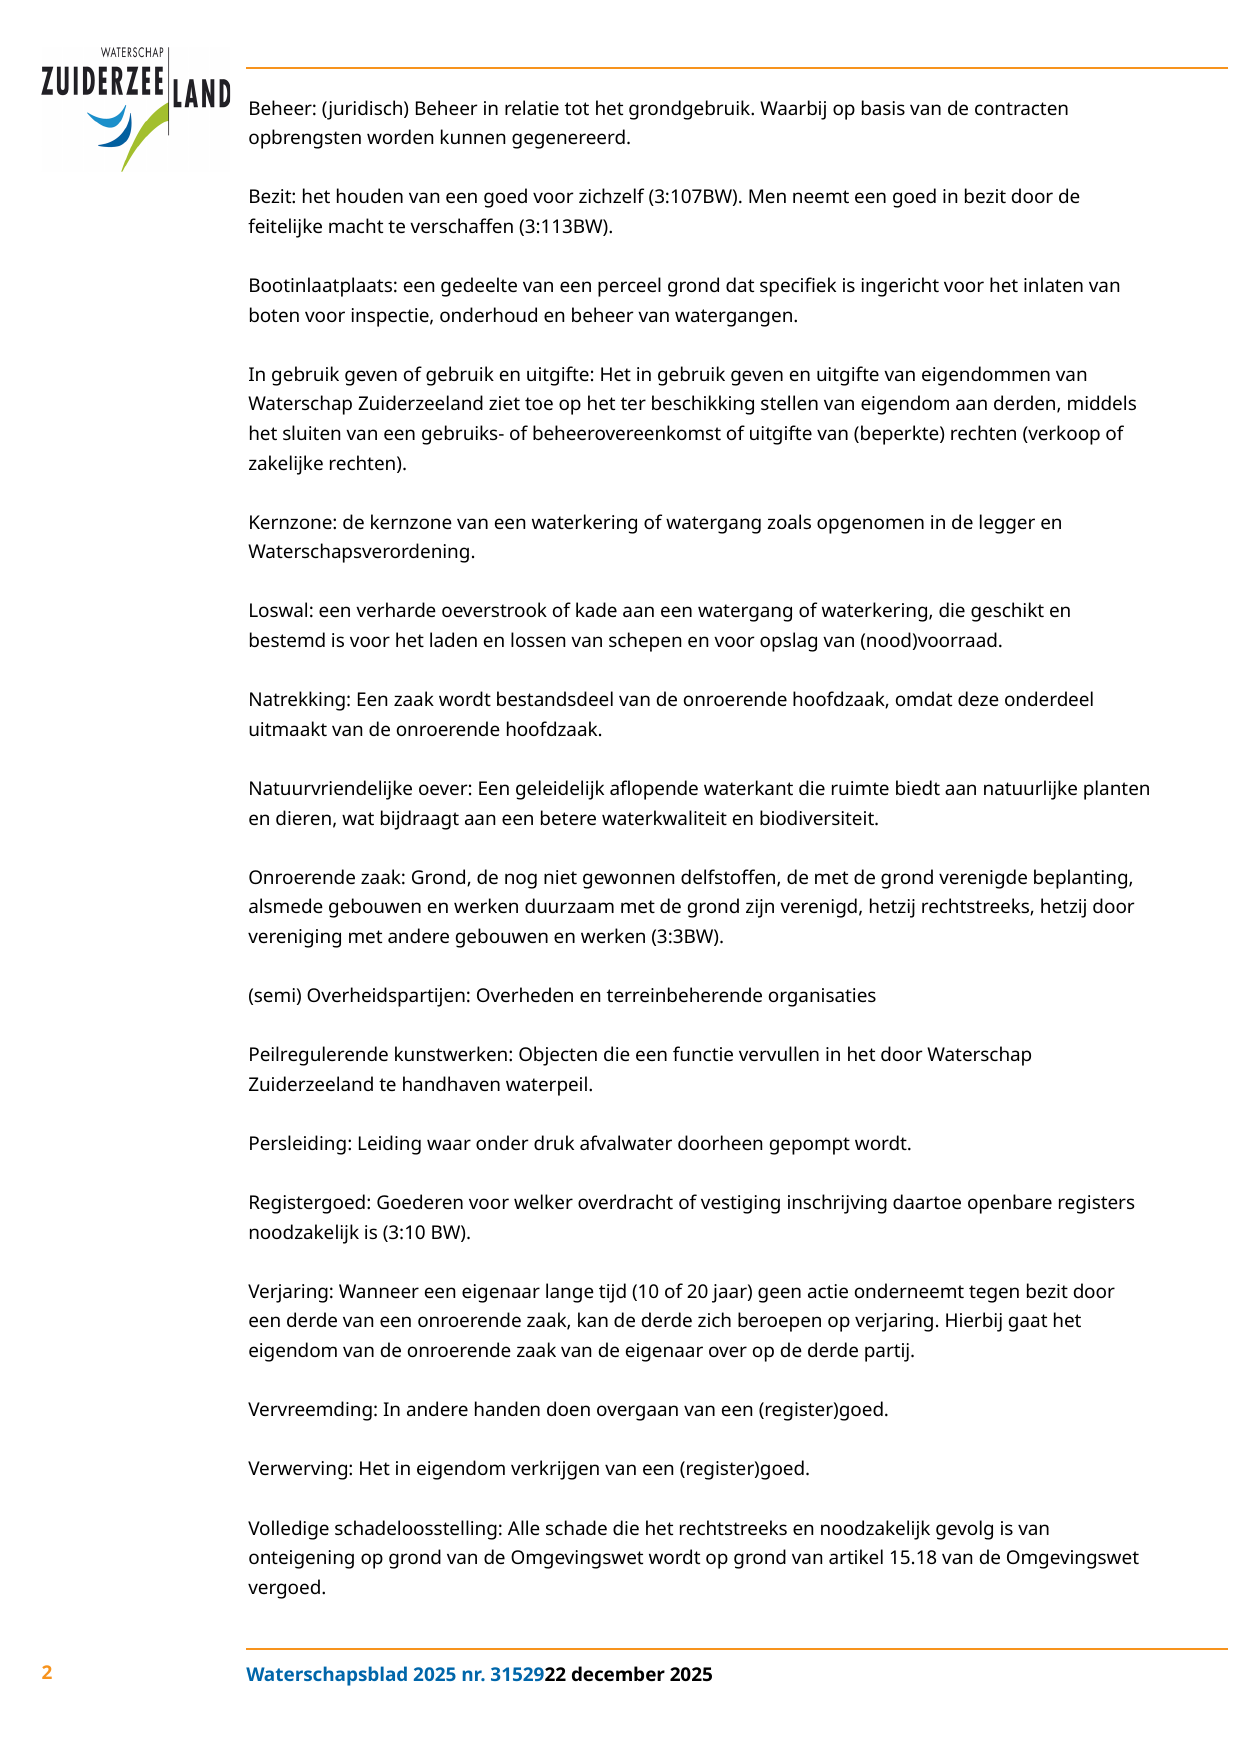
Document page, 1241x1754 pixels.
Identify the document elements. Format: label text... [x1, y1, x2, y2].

text Verwerving: Het in eigendom verkrijgen van een (register)goed. [248, 1456, 1152, 1481]
text Verjaring: Wanneer een eigenaar lange tijd (10 of 20 jaar) geen actie onderneemt tegen bezit door een derde van een onroerende zaak, kan de derde zich beroepen op verjaring. Hierbij gaat het eigendom van de onroerende zaak van de eigenaar over op de derde partij. [248, 1278, 1152, 1363]
text Volledige schadeloosstelling: Alle schade die het rechtstreeks en noodzakelijk gevolg is van onteigening op grond van de Omgevingswet wordt op grond van artikel 15.18 van de Omgevingswet vergoed. [248, 1515, 1152, 1600]
text Natrekking: Een zaak wordt bestandsdeel van de onroerende hoofdzaak, omdat deze onderdeel uitmaakt van de onroerende hoofdzaak. [248, 686, 1152, 742]
text Vervreemding: In andere handen doen overgaan van een (register)goed. [248, 1396, 1152, 1422]
text Loswal: een verharde oeverstrook of kade aan een watergang of waterkering, die geschikt en bestemd is voor het laden en lossen van schepen en voor opslag van (nood)voorraad. [248, 598, 1152, 653]
text Registergoed: Goederen voor welker overdracht of vestiging inschrijving daartoe openbare registers noodzakelijk is (3:10 BW). [248, 1189, 1152, 1245]
text Persleiding: Leiding waar onder druk afvalwater doorheen gepompt wordt. [248, 1130, 1152, 1156]
text In gebruik geven of gebruik en uitgifte: Het in gebruik geven en uitgifte van eigendommen van Waterschap Zuiderzeeland ziet toe op het ter beschikking stellen van eigendom aan derden, middels het sluiten van een gebruiks- of beheerovereenkomst of uitgifte van (beperkte) rechten (verkoop of zakelijke rechten). [248, 361, 1152, 476]
text Beheer: (juridisch) Beheer in relatie tot het grondgebruik. Waarbij op basis van de contracten opbrengsten worden kunnen gegenereerd. [248, 95, 1152, 150]
text Bezit: het houden van een goed voor zichzelf (3:107BW). Men neemt een goed in bezit door de feitelijke macht te verschaffen (3:113BW). [248, 183, 1152, 239]
picture [41, 47, 231, 172]
text Onroerende zaak: Grond, de nog niet gewonnen delfstoffen, de met de grond verenigde beplanting, alsmede gebouwen en werken duurzaam met de grond zijn verenigd, hetzij rechtstreeks, hetzij door vereniging met andere gebouwen en werken (3:3BW). [248, 864, 1152, 949]
text Peilregulerende kunstwerken: Objecten die een functie vervullen in het door Waterschap Zuiderzeeland te handhaven waterpeil. [248, 1041, 1152, 1097]
text Kernzone: de kernzone van een waterkering of watergang zoals opgenomen in de legger en Waterschapsverordening. [248, 509, 1152, 564]
text (semi) Overheidspartijen: Overheden en terreinbeherende organisaties [248, 982, 1152, 1008]
text Bootinlaatplaats: een gedeelte van een perceel grond dat specifiek is ingericht voor het inlaten van boten voor inspectie, onderhoud en beheer van watergangen. [248, 272, 1152, 328]
text Natuurvriendelijke oever: Een geleidelijk aflopende waterkant die ruimte biedt aan natuurlijke planten en dieren, wat bijdraagt aan een betere waterkwaliteit en biodiversiteit. [248, 775, 1152, 831]
